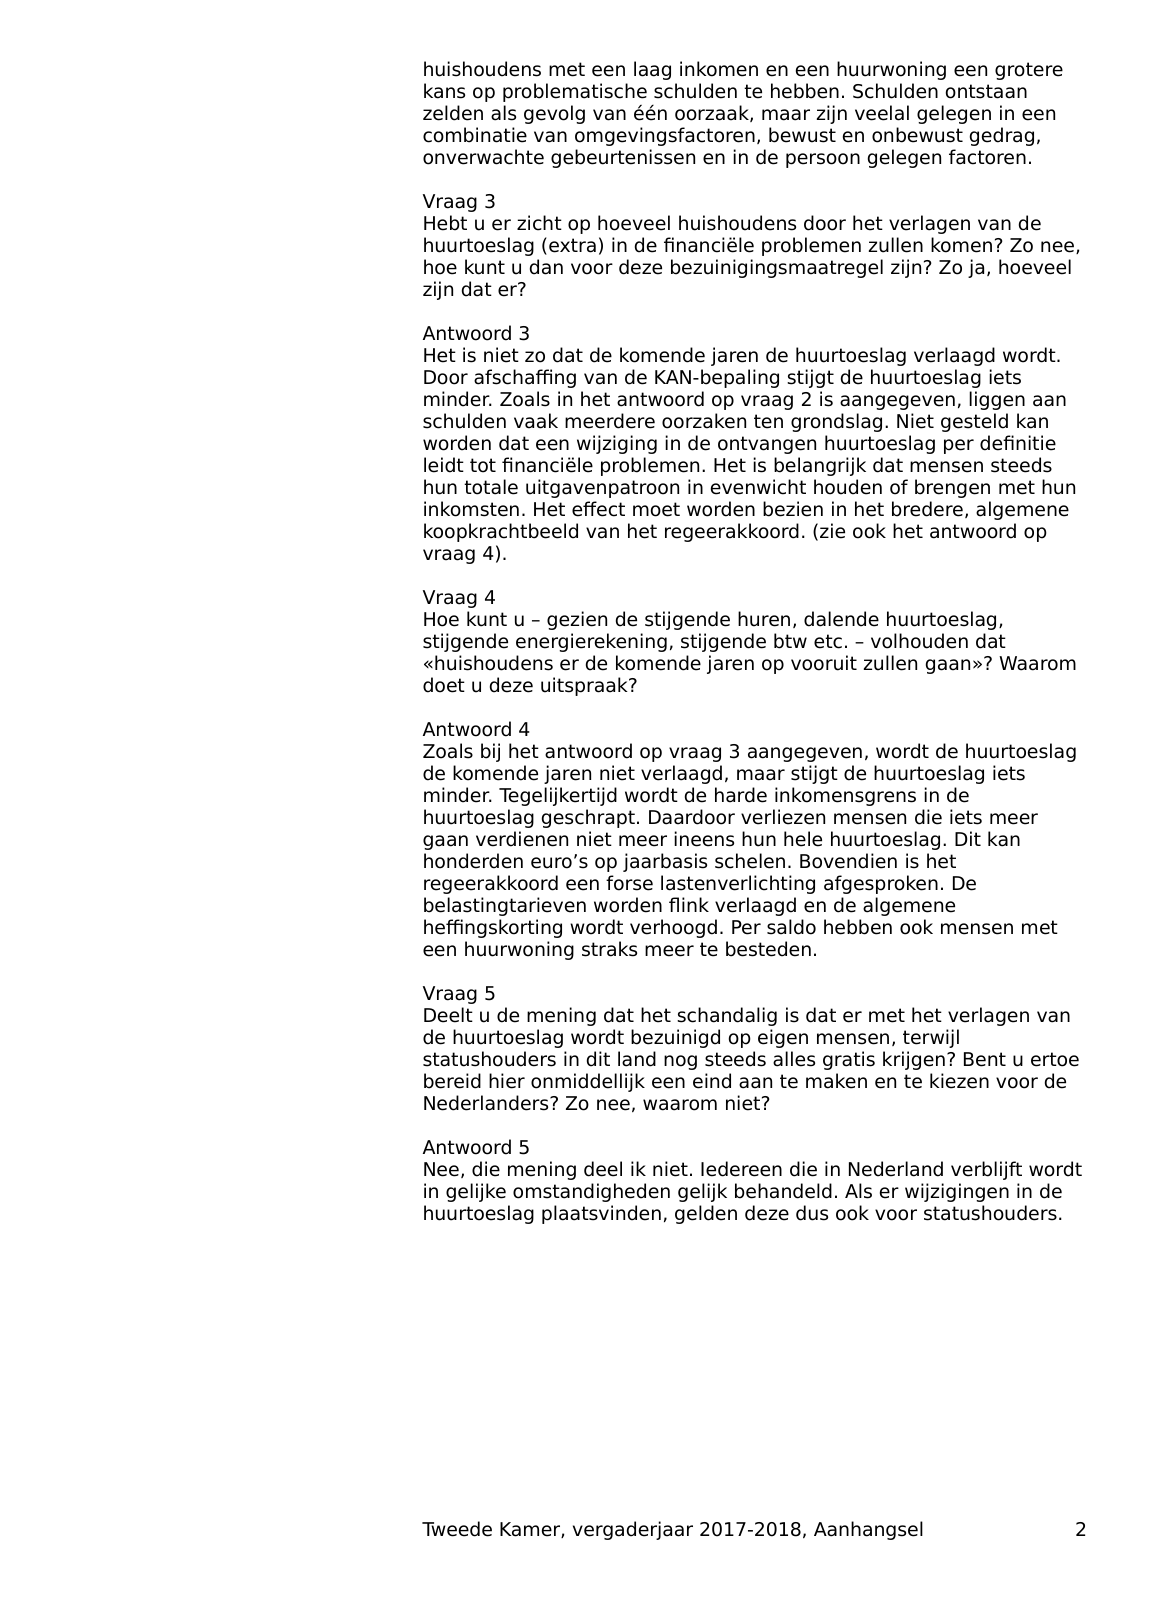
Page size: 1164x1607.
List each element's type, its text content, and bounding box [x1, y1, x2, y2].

text Deelt u de mening dat het schandalig is dat er met het verlagen van de huurtoeslag wordt bezuinigd op eigen mensen, terwijl statushouders in dit land nog steeds alles gratis krijgen? Bent u ertoe bereid hier onmiddellijk een eind aan te maken en te kiezen voor de Nederlanders? Zo nee, waarom niet? [422, 1005, 1087, 1115]
text Hoe kunt u – gezien de stijgende huren, dalende huurtoeslag, stijgende energierekening, stijgende btw etc. – volhouden dat «huishoudens er de komende jaren op vooruit zullen gaan»? Waarom doet u deze uitspraak? [422, 609, 1087, 697]
text Zoals bij het antwoord op vraag 3 aangegeven, wordt de huurtoeslag de komende jaren niet verlaagd, maar stijgt de huurtoeslag iets minder. Tegelijkertijd wordt de harde inkomensgrens in de huurtoeslag geschrapt. Daardoor verliezen mensen die iets meer gaan verdienen niet meer ineens hun hele huurtoeslag. Dit kan honderden euro’s op jaarbasis schelen. Bovendien is het regeerakkoord een forse lastenverlichting afgesproken. De belastingtarieven worden flink verlaagd en de algemene heffingskorting wordt verhoogd. Per saldo hebben ook mensen met een huurwoning straks meer te besteden. [422, 741, 1087, 961]
text Het is niet zo dat de komende jaren de huurtoeslag verlaagd wordt. Door afschaffing van de KAN-bepaling stijgt de huurtoeslag iets minder. Zoals in het antwoord op vraag 2 is aangegeven, liggen aan schulden vaak meerdere oorzaken ten grondslag. Niet gesteld kan worden dat een wijziging in de ontvangen huurtoeslag per definitie leidt tot financiële problemen. Het is belangrijk dat mensen steeds hun totale uitgavenpatroon in evenwicht houden of brengen met hun inkomsten. Het effect moet worden bezien in het bredere, algemene koopkrachtbeeld van het regeerakkoord. (zie ook het antwoord op vraag 4). [422, 345, 1087, 565]
text Vraag 4 [422, 587, 1087, 609]
text Antwoord 4 [422, 719, 1087, 741]
text Vraag 3 [422, 191, 1087, 213]
text Antwoord 3 [422, 323, 1087, 345]
text Hebt u er zicht op hoeveel huishoudens door het verlagen van de huurtoeslag (extra) in de financiële problemen zullen komen? Zo nee, hoe kunt u dan voor deze bezuinigingsmaatregel zijn? Zo ja, hoeveel zijn dat er? [422, 213, 1087, 301]
text Nee, die mening deel ik niet. Iedereen die in Nederland verblijft wordt in gelijke omstandigheden gelijk behandeld. Als er wijzigingen in de huurtoeslag plaatsvinden, gelden deze dus ook voor statushouders. [422, 1159, 1087, 1225]
text Vraag 5 [422, 983, 1087, 1005]
text huishoudens met een laag inkomen en een huurwoning een grotere kans op problematische schulden te hebben. Schulden ontstaan zelden als gevolg van één oorzaak, maar zijn veelal gelegen in een combinatie van omgevingsfactoren, bewust en onbewust gedrag, onverwachte gebeurtenissen en in de persoon gelegen factoren. [422, 59, 1087, 169]
text Antwoord 5 [422, 1137, 1087, 1159]
